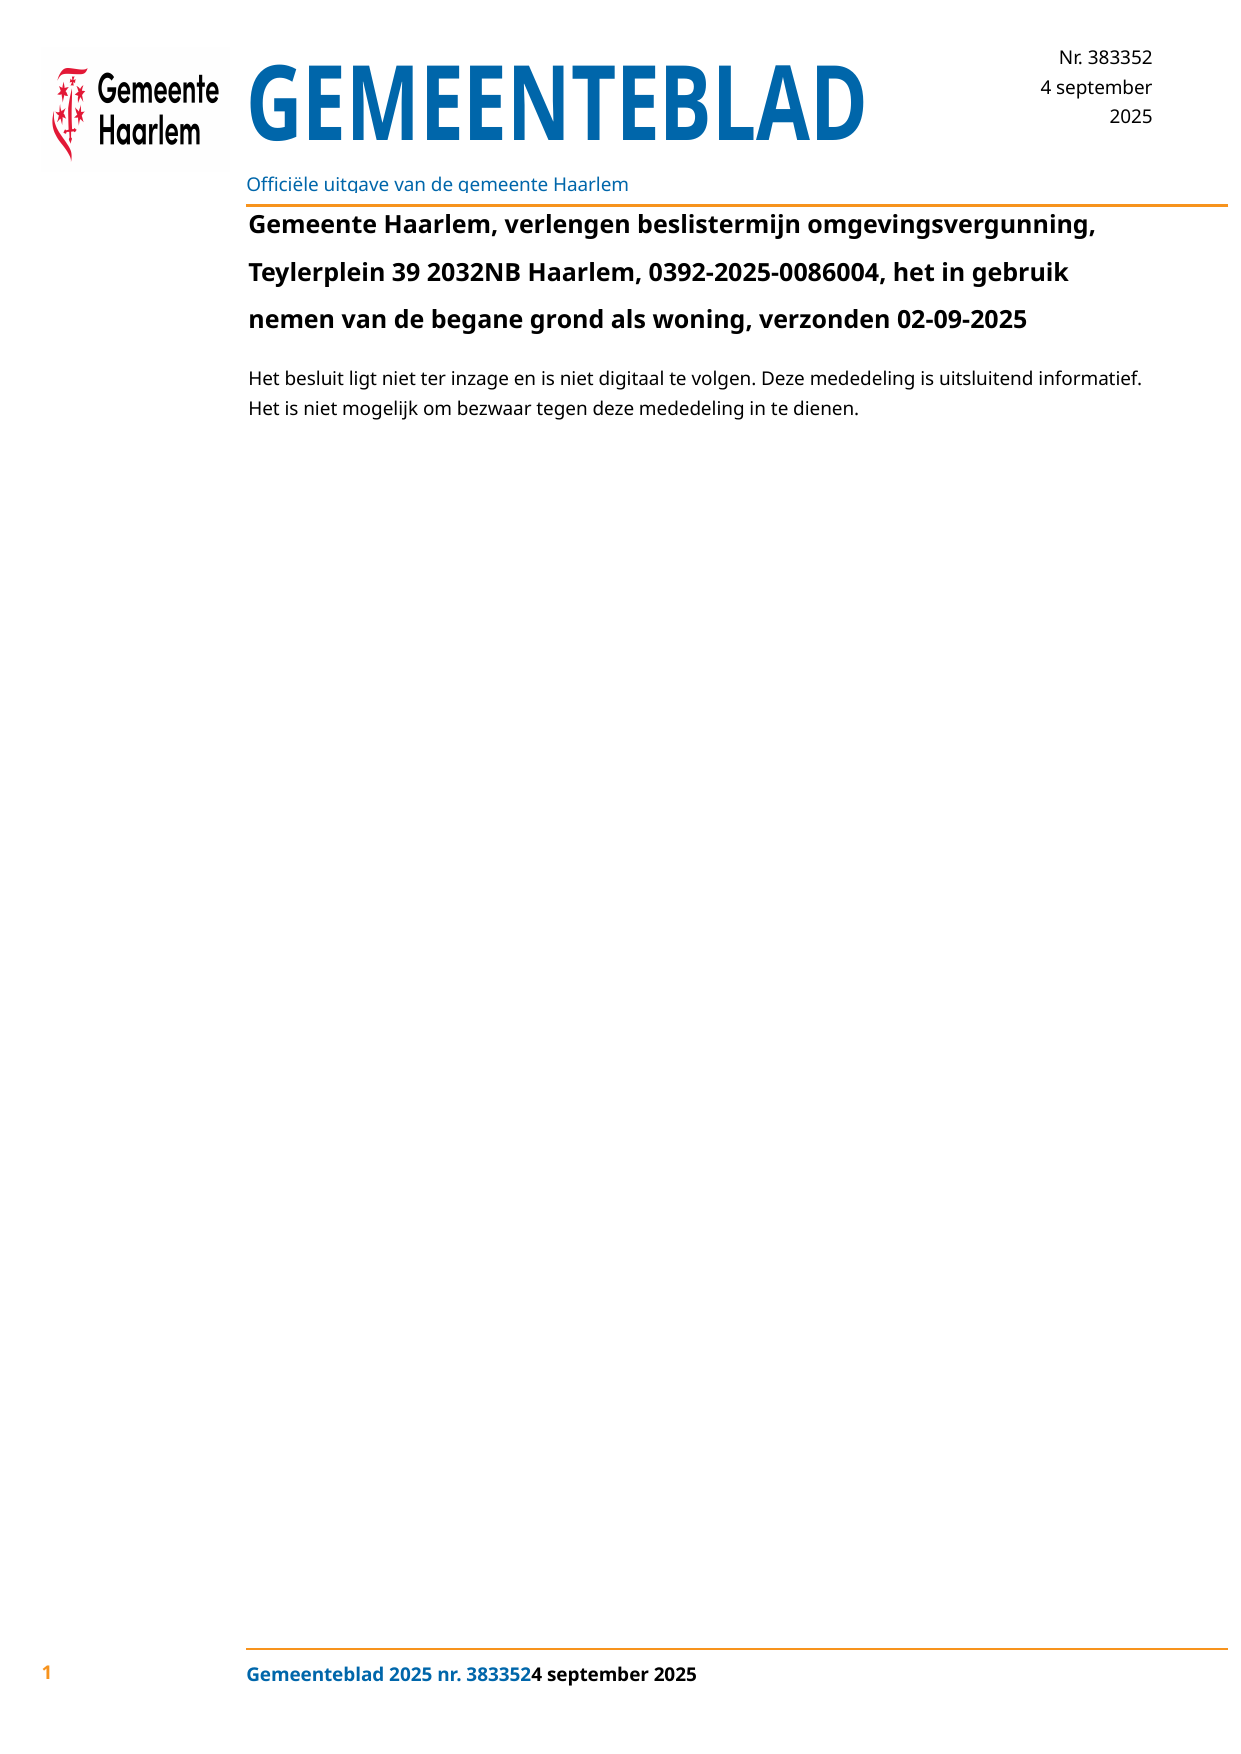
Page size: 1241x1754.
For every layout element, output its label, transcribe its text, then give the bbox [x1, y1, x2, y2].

text Het besluit ligt niet ter inzage en is niet digitaal te volgen. Deze mededeling is uitsluitend informatief. Het is niet mogelijk om bezwaar tegen deze mededeling in te dienen. [248, 366, 1152, 421]
picture [41, 47, 231, 172]
text Gemeente Haarlem, verlengen beslistermijn omgevingsvergunning, Teylerplein 39 2032NB Haarlem, 0392-2025-0086004, het in gebruik nemen van de begane grond als woning, verzonden 02-09-2025 [248, 207, 1152, 336]
